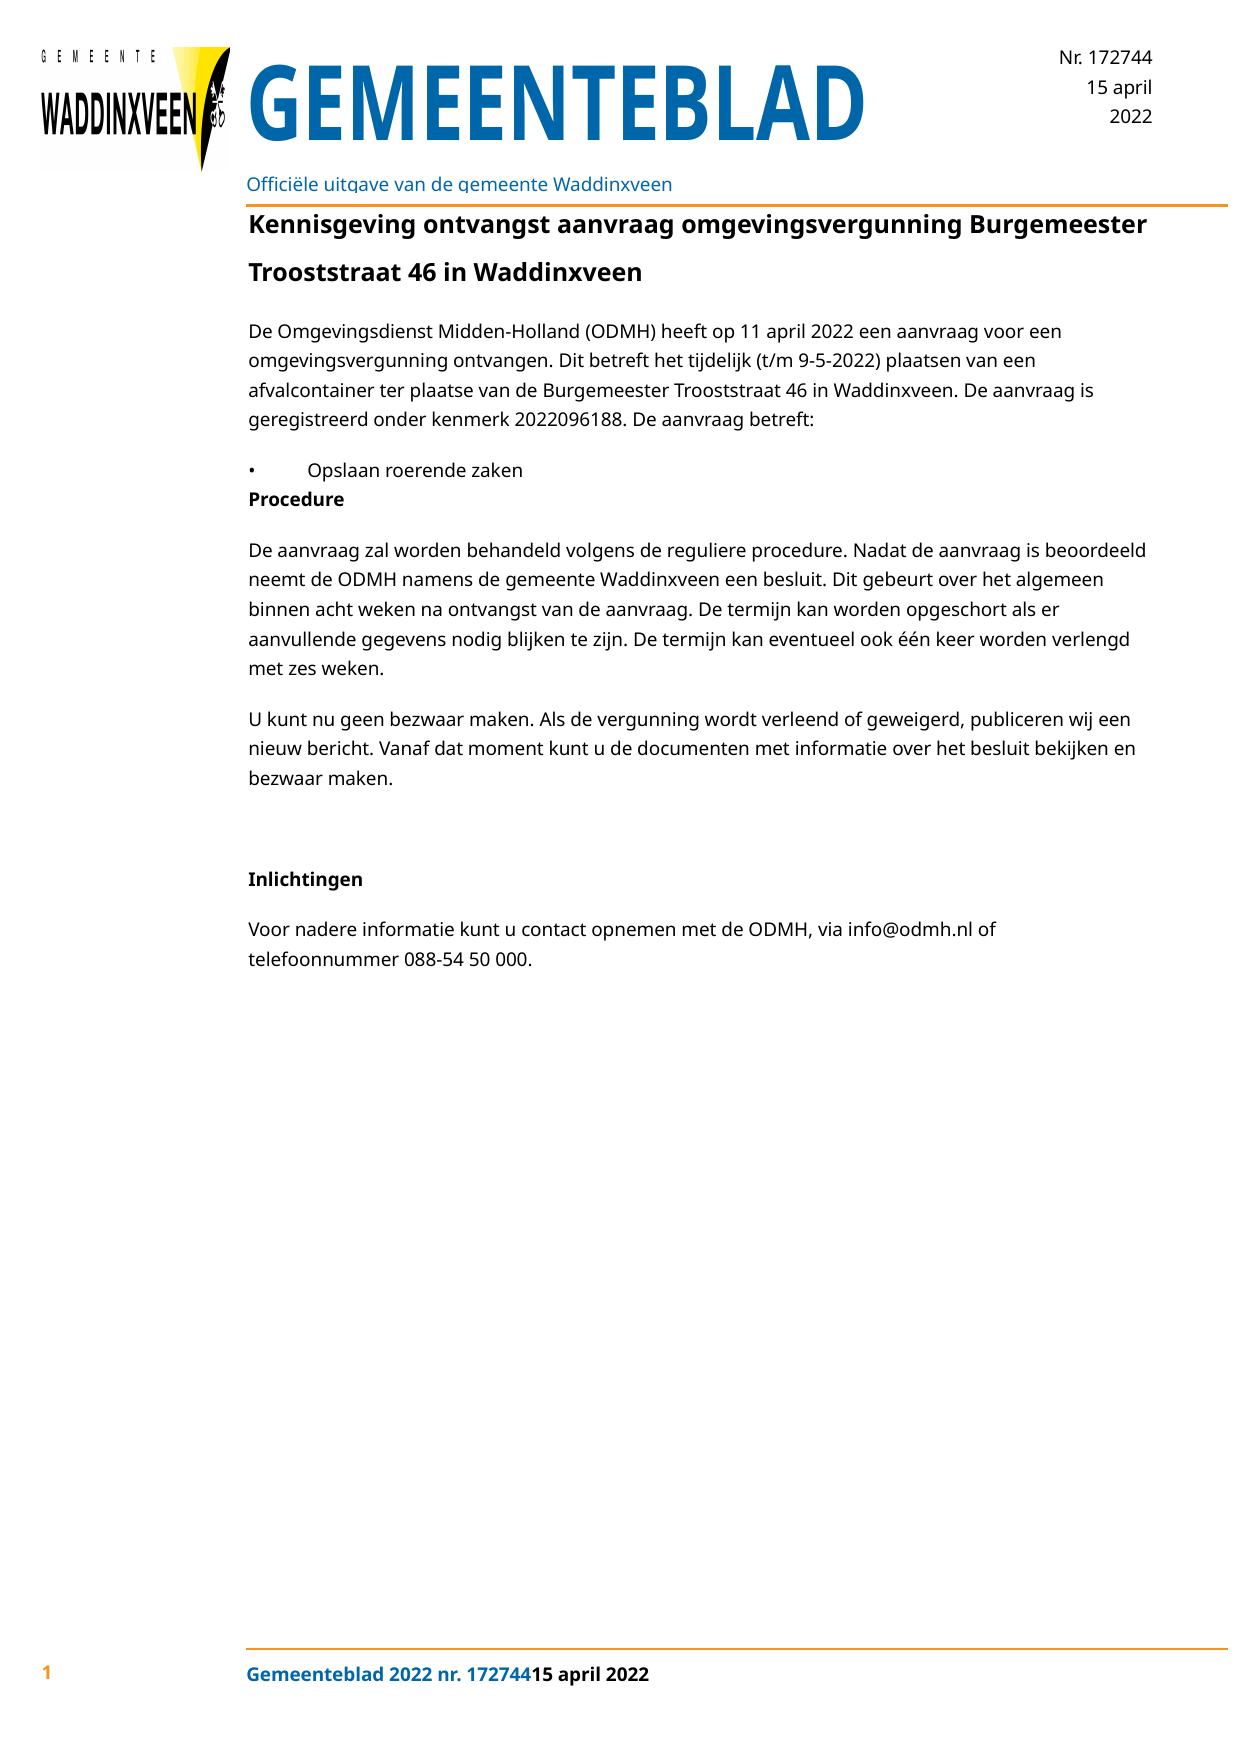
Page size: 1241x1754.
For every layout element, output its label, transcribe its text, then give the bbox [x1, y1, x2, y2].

text De aanvraag zal worden behandeld volgens de reguliere procedure. Nadat de aanvraag is beoordeeld neemt de ODMH namens de gemeente Waddinxveen een besluit. Dit gebeurt over het algemeen binnen acht weken na ontvangst van de aanvraag. De termijn kan worden opgeschort als er aanvullende gegevens nodig blijken te zijn. De termijn kan eventueel ook één keer worden verlengd met zes weken. [248, 537, 1152, 681]
text De Omgevingsdienst Midden-Holland (ODMH) heeft op 11 april 2022 een aanvraag voor een omgevingsvergunning ontvangen. Dit betreft het tijdelijk (t/m 9-5-2022) plaatsen van een afvalcontainer ter plaatse van de Burgemeester Trooststraat 46 in Waddinxveen. De aanvraag is geregistreerd onder kenmerk 2022096188. De aanvraag betreft: [248, 318, 1152, 432]
picture [41, 47, 231, 172]
text U kunt nu geen bezwaar maken. Als de vergunning wordt verleend of geweigerd, publiceren wij een nieuw bericht. Vanaf dat moment kunt u de documenten met informatie over het besluit bekijken en bezwaar maken. [248, 706, 1152, 791]
text Procedure [248, 487, 1152, 512]
text Voor nadere informatie kunt u contact opnemen met de ODMH, via info@odmh.nl of telefoonnummer 088-54 50 000. [248, 916, 1152, 972]
list Opslaan roerende zaken [248, 457, 1152, 483]
text Kennisgeving ontvangst aanvraag omgevingsvergunning Burgemeester Trooststraat 46 in Waddinxveen [248, 207, 1152, 288]
text Inlichtingen [248, 866, 1152, 892]
